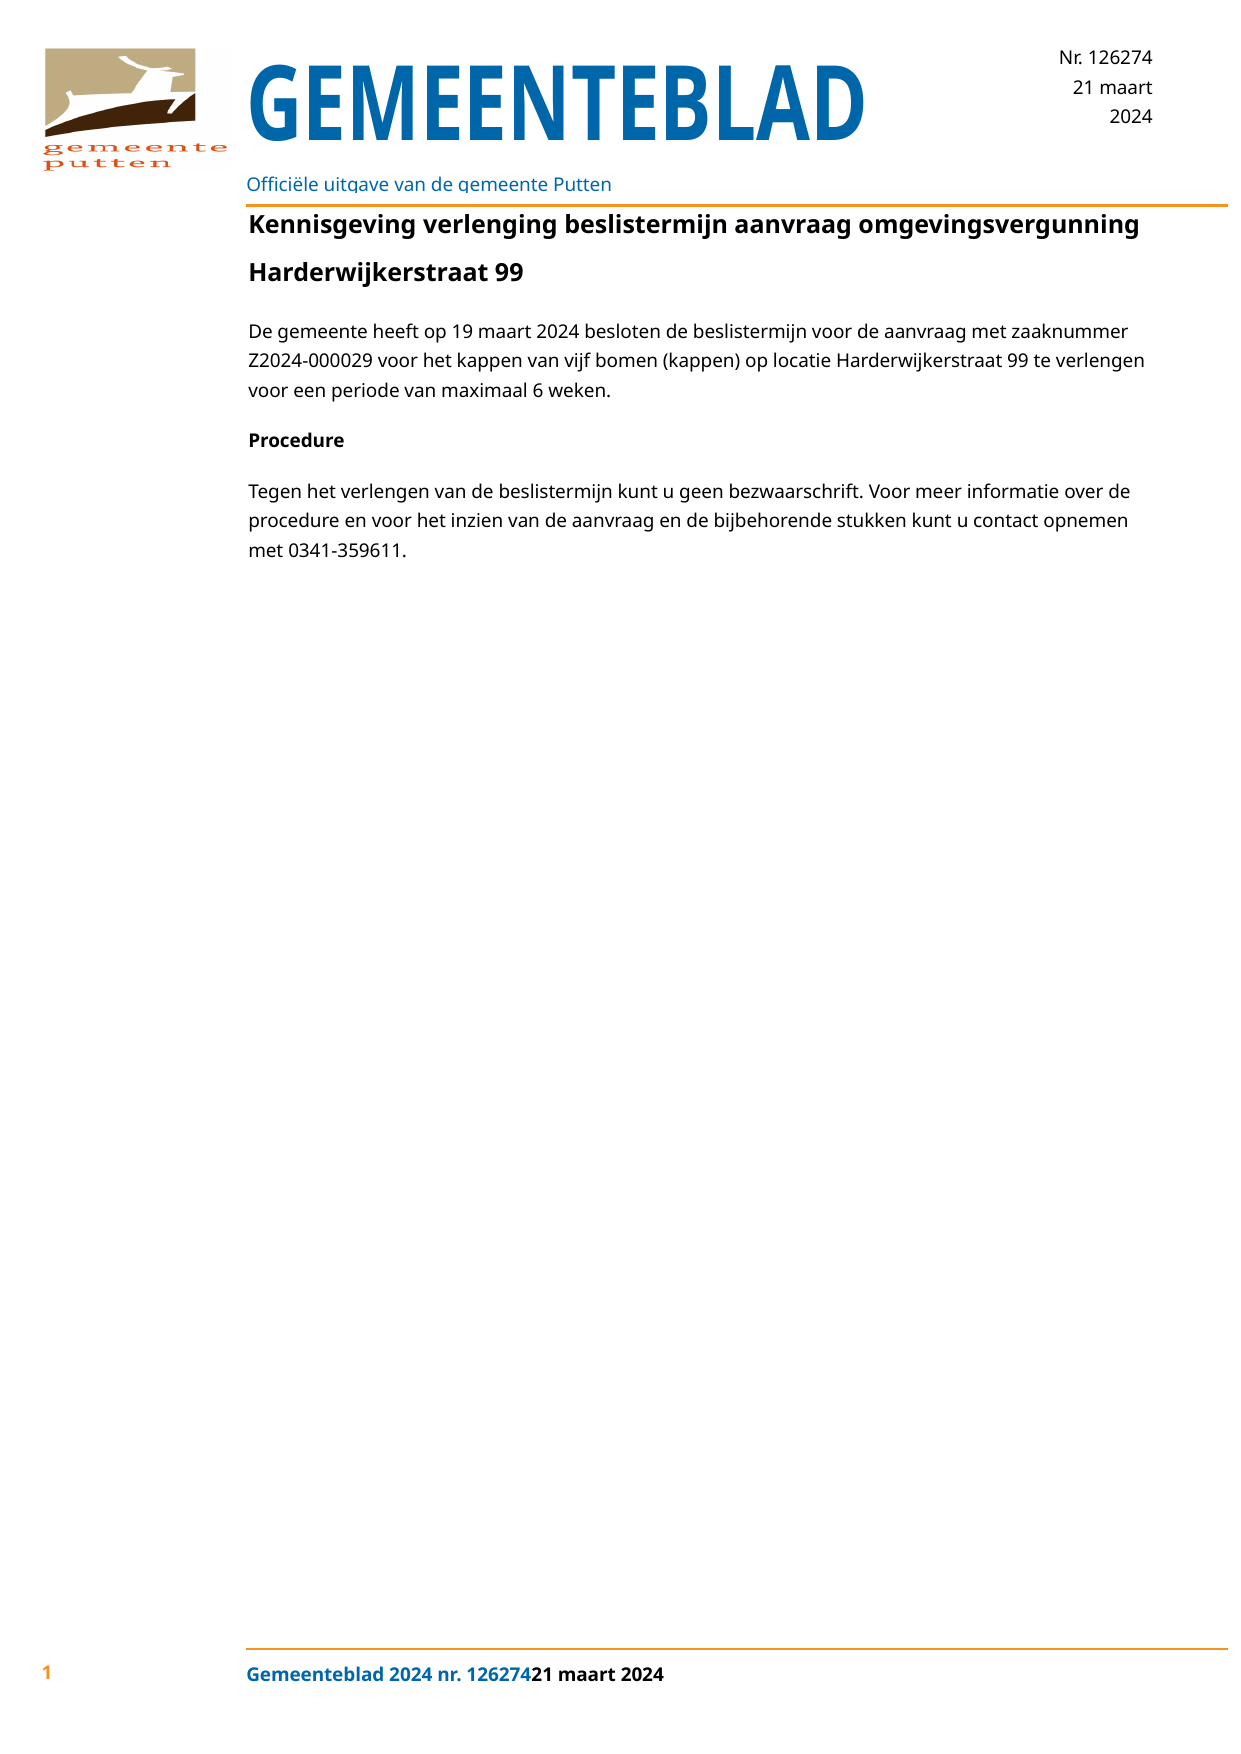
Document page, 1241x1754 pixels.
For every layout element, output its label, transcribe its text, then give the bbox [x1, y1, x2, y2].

text Tegen het verlengen van de beslistermijn kunt u geen bezwaarschrift. Voor meer informatie over de procedure en voor het inzien van de aanvraag en de bijbehorende stukken kunt u contact opnemen met 0341-359611. [248, 478, 1152, 563]
text De gemeente heeft op 19 maart 2024 besloten de beslistermijn voor de aanvraag met zaaknummer Z2024-000029 voor het kappen van vijf bomen (kappen) op locatie Harderwijkerstraat 99 te verlengen voor een periode van maximaal 6 weken. [248, 318, 1152, 403]
text Kennisgeving verlenging beslistermijn aanvraag omgevingsvergunning Harderwijkerstraat 99 [248, 207, 1152, 288]
picture [41, 47, 231, 172]
text Procedure [248, 427, 1152, 453]
